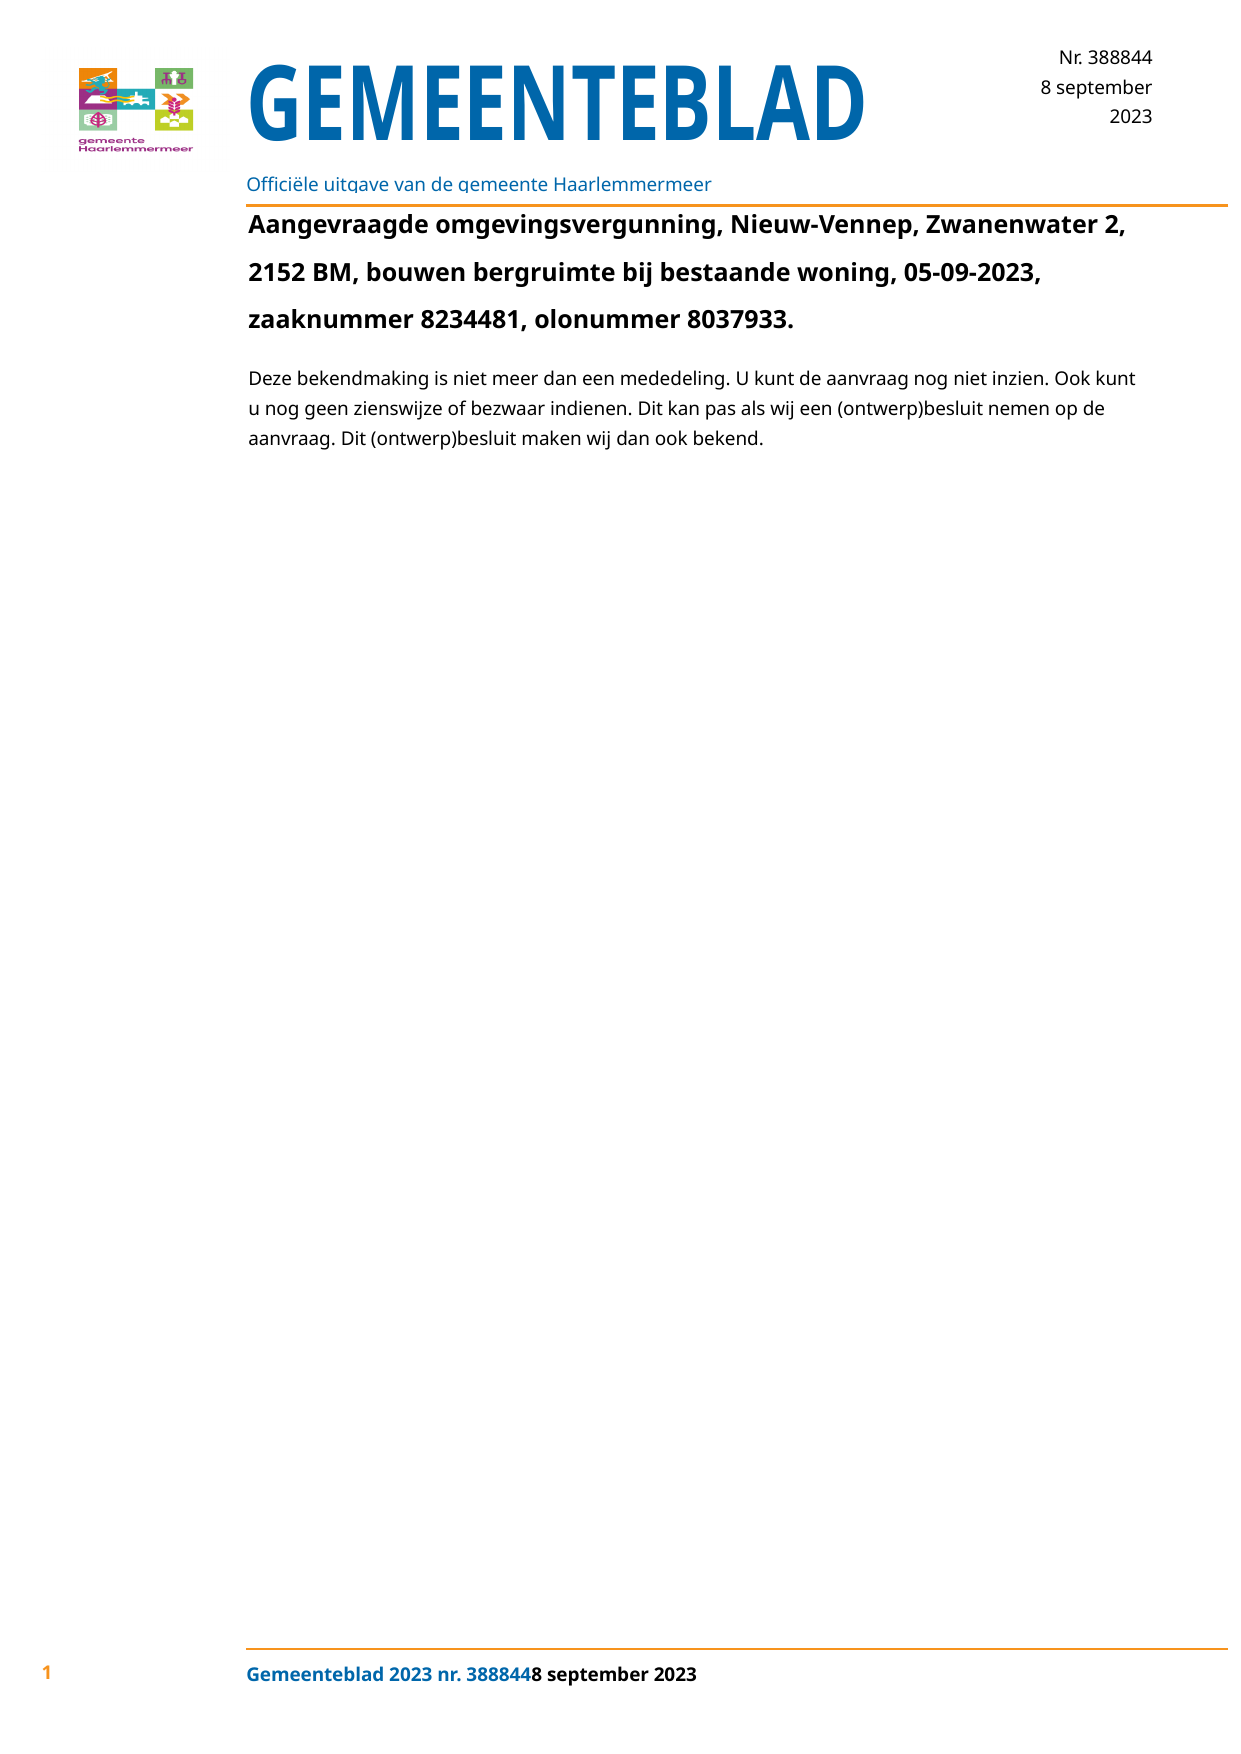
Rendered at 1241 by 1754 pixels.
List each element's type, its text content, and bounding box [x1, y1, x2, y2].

text Deze bekendmaking is niet meer dan een mededeling. U kunt de aanvraag nog niet inzien. Ook kunt u nog geen zienswijze of bezwaar indienen. Dit kan pas als wij een (ontwerp)besluit nemen op de aanvraag. Dit (ontwerp)besluit maken wij dan ook bekend. [248, 366, 1152, 450]
text Aangevraagde omgevingsvergunning, Nieuw-Vennep, Zwanenwater 2, 2152 BM, bouwen bergruimte bij bestaande woning, 05-09-2023, zaaknummer 8234481, olonummer 8037933. [248, 207, 1152, 336]
picture [41, 47, 231, 172]
